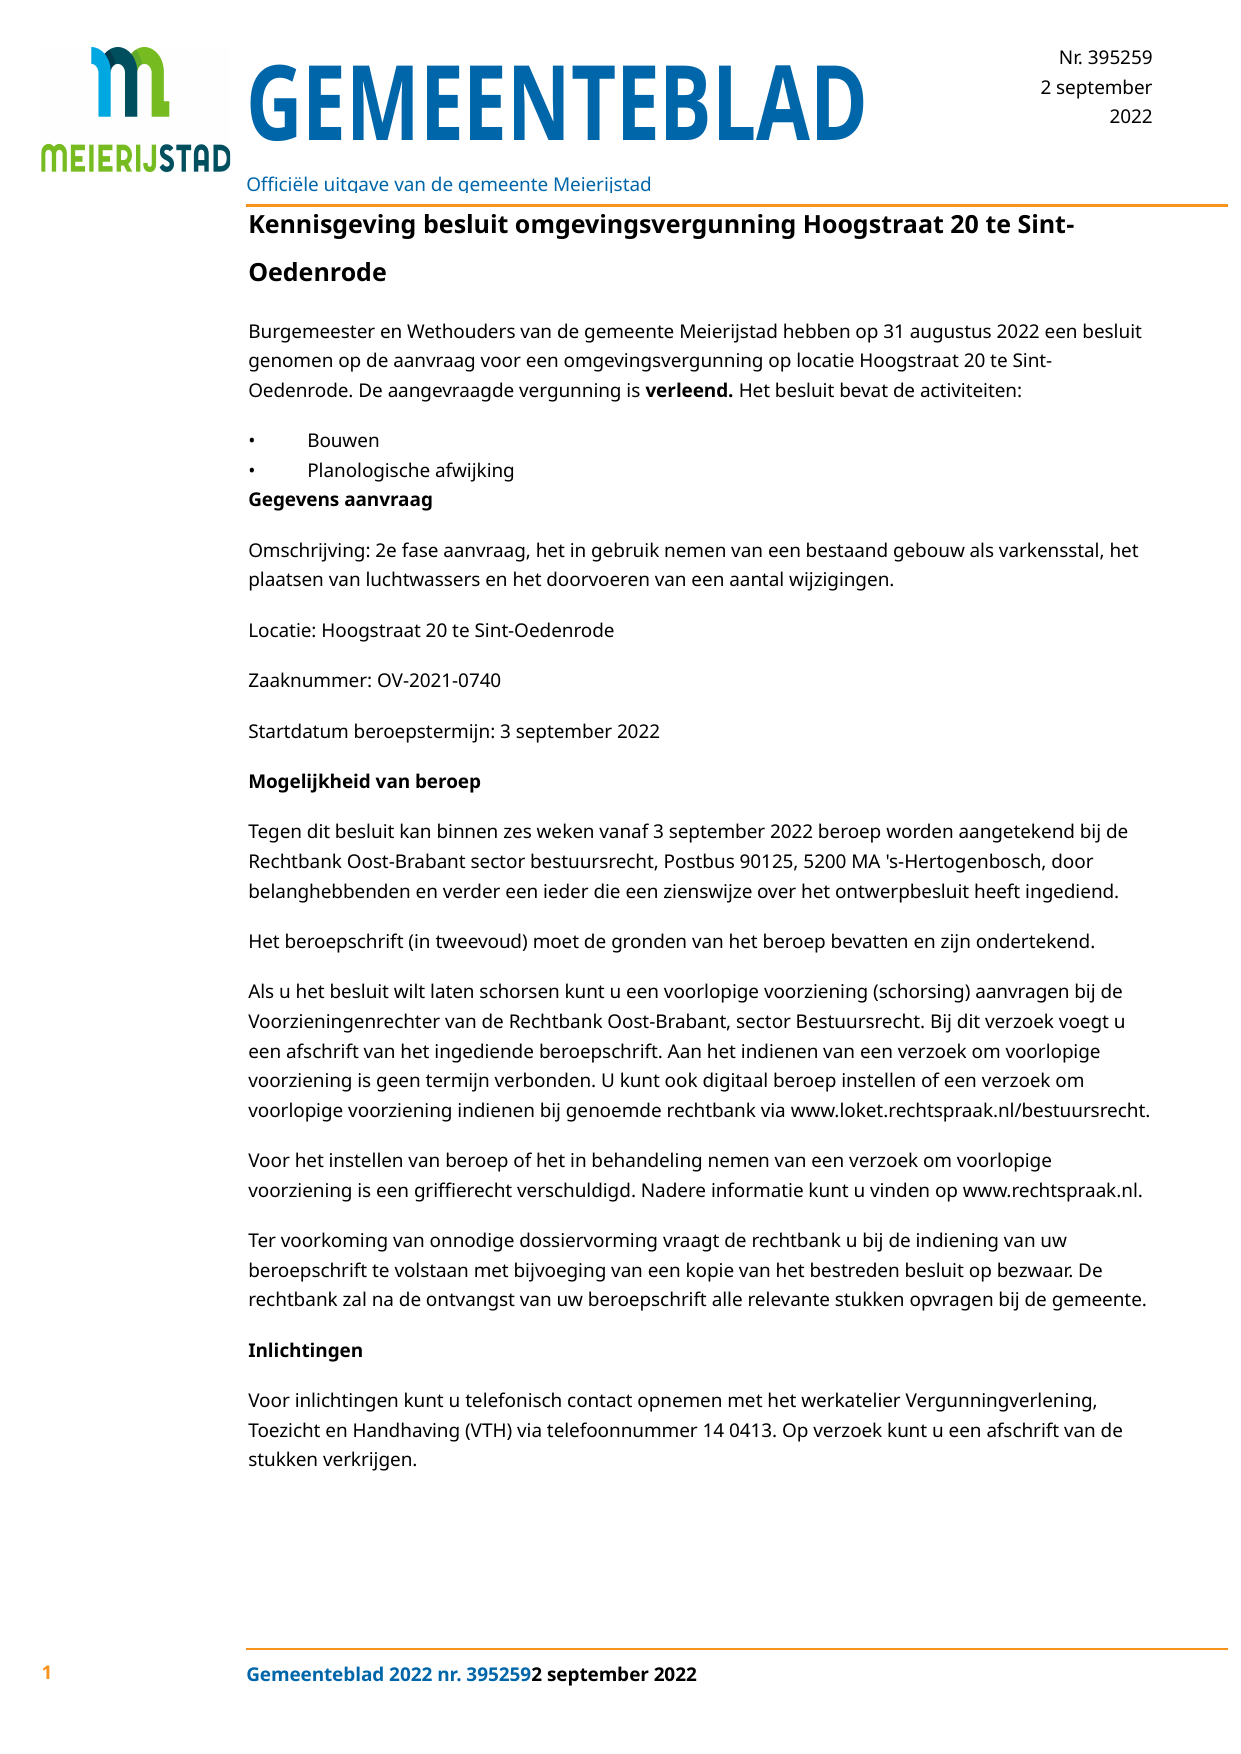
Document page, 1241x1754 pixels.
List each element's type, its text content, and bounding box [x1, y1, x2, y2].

text Burgemeester en Wethouders van de gemeente Meierijstad hebben op 31 augustus 2022 een besluit genomen op de aanvraag voor een omgevingsvergunning op locatie Hoogstraat 20 te Sint-Oedenrode. De aangevraagde vergunning is verleend. Het besluit bevat de activiteiten: [248, 318, 1152, 403]
text Mogelijkheid van beroep [248, 768, 1152, 794]
text Omschrijving: 2e fase aanvraag, het in gebruik nemen van een bestaand gebouw als varkensstal, het plaatsen van luchtwassers en het doorvoeren van een aantal wijzigingen. [248, 537, 1152, 592]
picture [41, 47, 231, 172]
text Voor inlichtingen kunt u telefonisch contact opnemen met het werkatelier Vergunningverlening, Toezicht en Handhaving (VTH) via telefoonnummer 14 0413. Op verzoek kunt u een afschrift van de stukken verkrijgen. [248, 1387, 1152, 1472]
text Tegen dit besluit kan binnen zes weken vanaf 3 september 2022 beroep worden aangetekend bij de Rechtbank Oost-Brabant sector bestuursrecht, Postbus 90125, 5200 MA 's-Hertogenbosch, door belanghebbenden en verder een ieder die een zienswijze over het ontwerpbesluit heeft ingediend. [248, 819, 1152, 904]
text Inlichtingen [248, 1337, 1152, 1363]
list Planologische afwijking [248, 457, 1152, 483]
text Het beroepschrift (in tweevoud) moet de gronden van het beroep bevatten en zijn ondertekend. [248, 928, 1152, 954]
text Locatie: Hoogstraat 20 te Sint-Oedenrode [248, 617, 1152, 643]
text Startdatum beroepstermijn: 3 september 2022 [248, 718, 1152, 744]
text Gegevens aanvraag [248, 487, 1152, 512]
list Bouwen [248, 427, 1152, 453]
text Voor het instellen van beroep of het in behandeling nemen van een verzoek om voorlopige voorziening is een griffierecht verschuldigd. Nadere informatie kunt u vinden op www.rechtspraak.nl. [248, 1147, 1152, 1203]
text Ter voorkoming van onnodige dossiervorming vraagt de rechtbank u bij de indiening van uw beroepschrift te volstaan met bijvoeging van een kopie van het bestreden besluit op bezwaar. De rechtbank zal na de ontvangst van uw beroepschrift alle relevante stukken opvragen bij de gemeente. [248, 1227, 1152, 1312]
text Kennisgeving besluit omgevingsvergunning Hoogstraat 20 te Sint-Oedenrode [248, 207, 1152, 288]
text Als u het besluit wilt laten schorsen kunt u een voorlopige voorziening (schorsing) aanvragen bij de Voorzieningenrechter van de Rechtbank Oost-Brabant, sector Bestuursrecht. Bij dit verzoek voegt u een afschrift van het ingediende beroepschrift. Aan het indienen van een verzoek om voorlopige voorziening is geen termijn verbonden. U kunt ook digitaal beroep instellen of een verzoek om voorlopige voorziening indienen bij genoemde rechtbank via www.loket.rechtspraak.nl/bestuursrecht. [248, 979, 1152, 1123]
text Zaaknummer: OV-2021-0740 [248, 667, 1152, 693]
